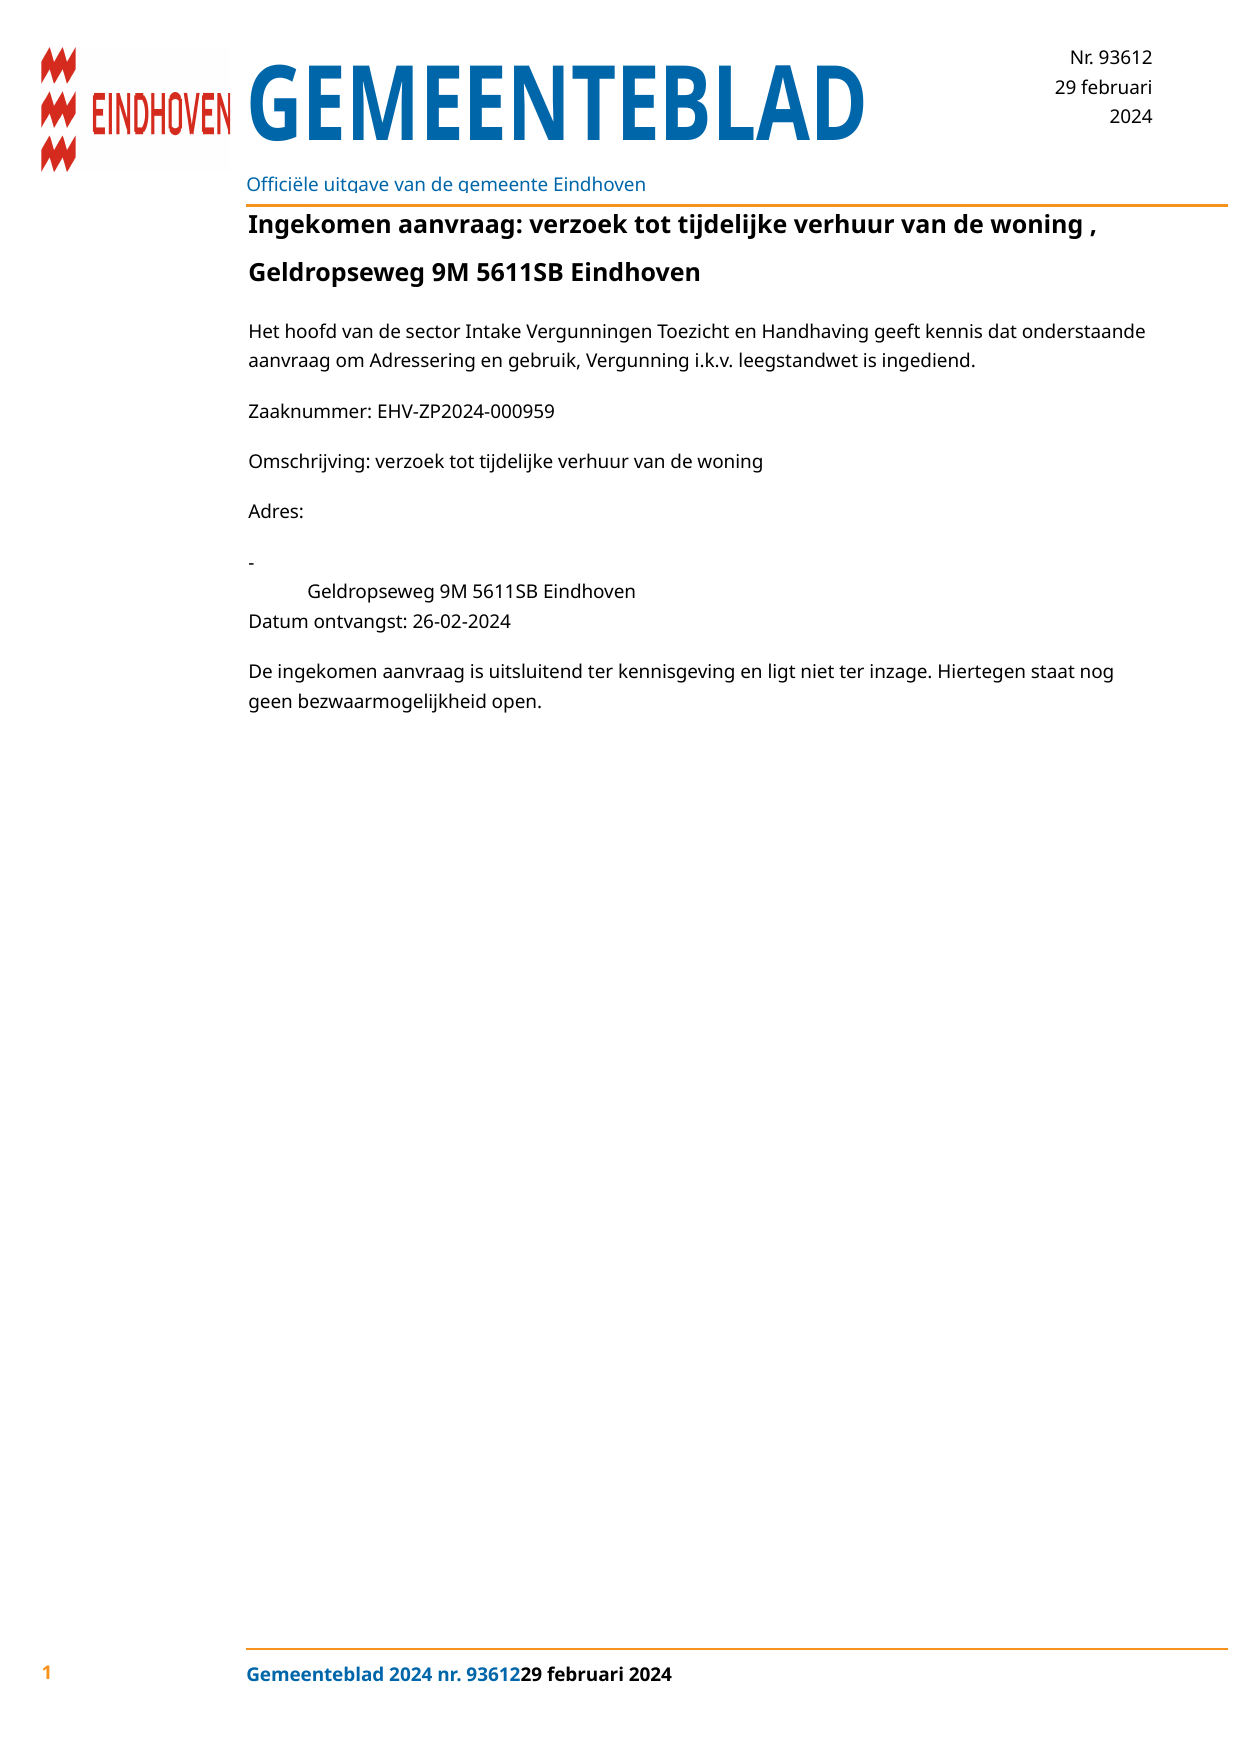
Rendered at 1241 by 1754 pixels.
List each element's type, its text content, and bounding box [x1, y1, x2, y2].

text Datum ontvangst: 26-02-2024 [248, 608, 1152, 634]
text Adres: [248, 499, 1152, 524]
picture [41, 47, 231, 172]
text Ingekomen aanvraag: verzoek tot tijdelijke verhuur van de woning , Geldropseweg 9M 5611SB Eindhoven [248, 207, 1152, 288]
text Zaaknummer: EHV-ZP2024-000959 [248, 398, 1152, 424]
list Geldropseweg 9M 5611SB Eindhoven [248, 579, 1152, 604]
text Het hoofd van de sector Intake Vergunningen Toezicht en Handhaving geeft kennis dat onderstaande aanvraag om Adressering en gebruik, Vergunning i.k.v. leegstandwet is ingediend. [248, 318, 1152, 373]
text Omschrijving: verzoek tot tijdelijke verhuur van de woning [248, 448, 1152, 474]
text De ingekomen aanvraag is uitsluitend ter kennisgeving en ligt niet ter inzage. Hiertegen staat nog geen bezwaarmogelijkheid open. [248, 659, 1152, 714]
